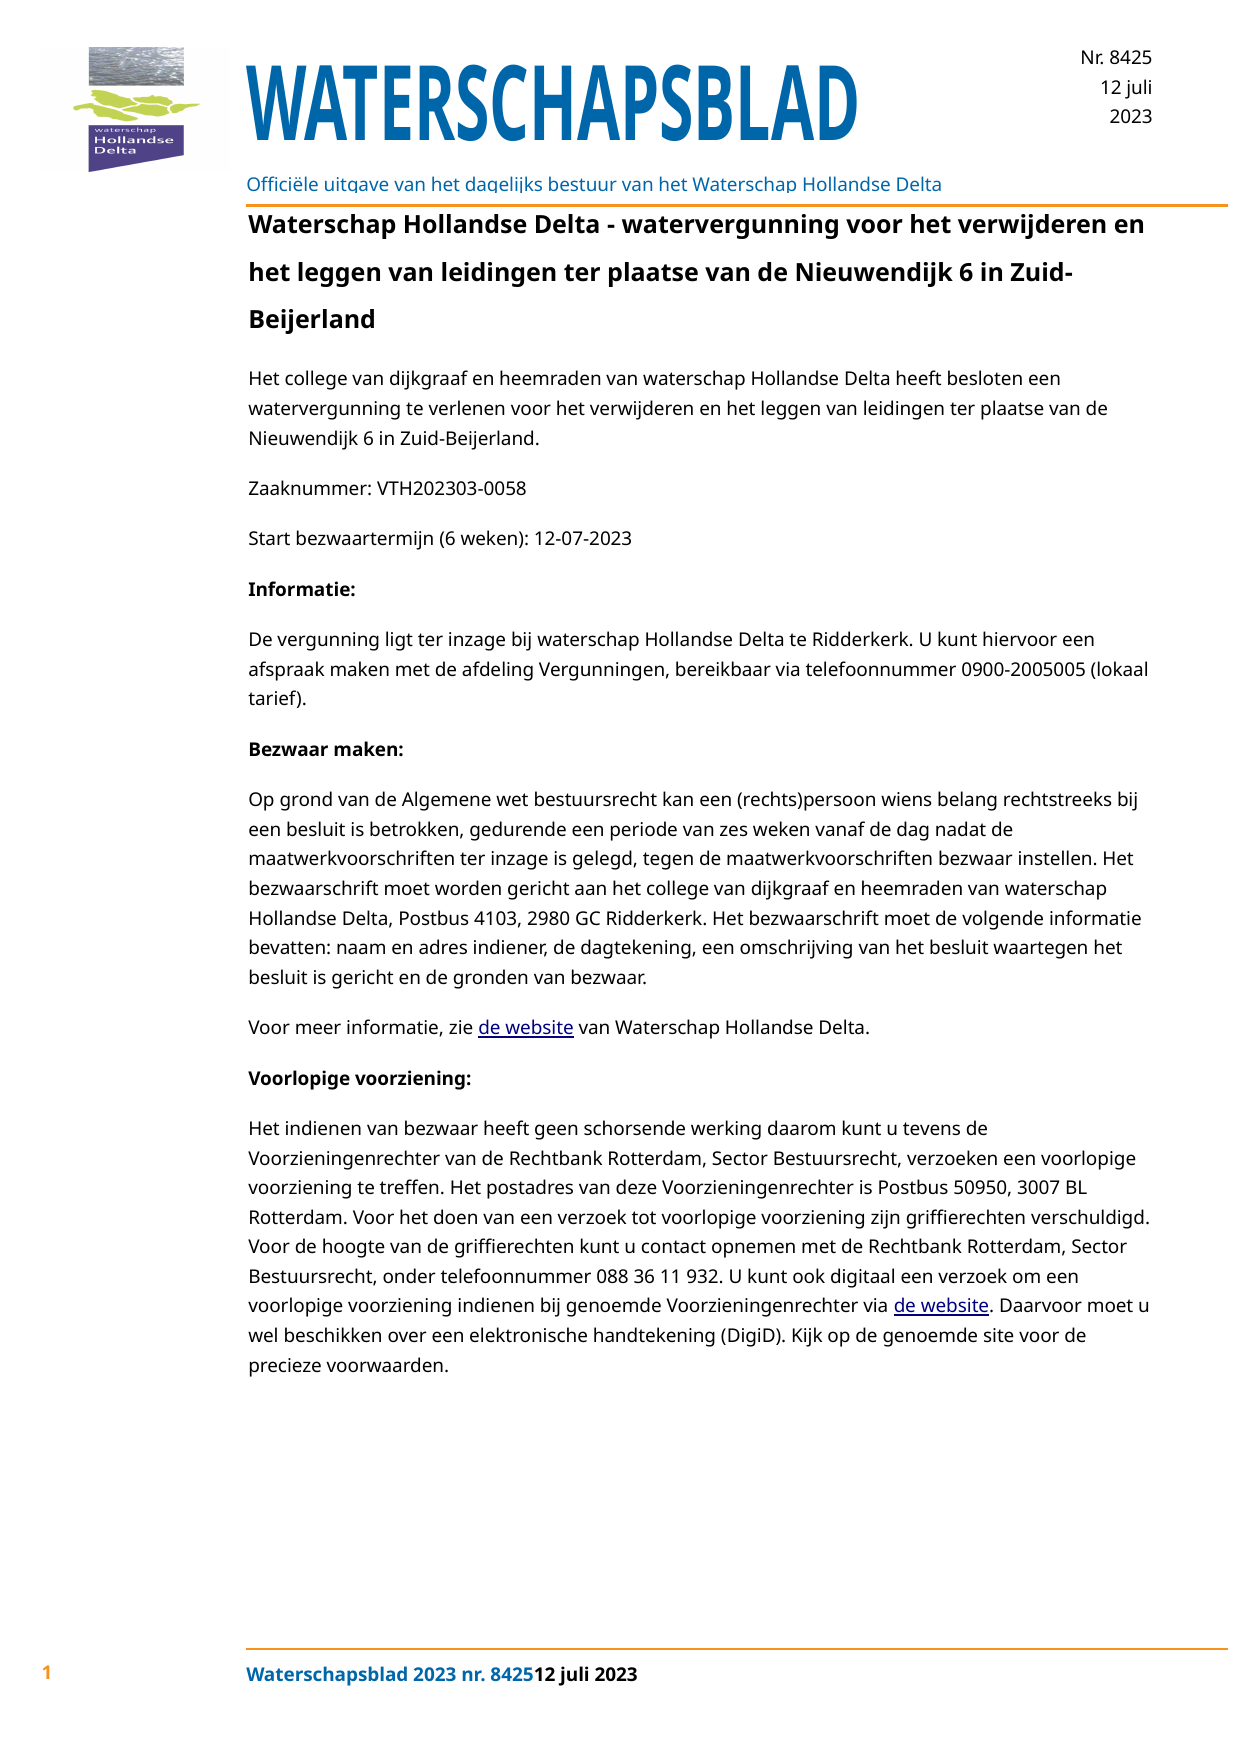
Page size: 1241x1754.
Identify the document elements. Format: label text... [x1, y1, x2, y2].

text Waterschap Hollandse Delta - watervergunning voor het verwijderen en het leggen van leidingen ter plaatse van de Nieuwendijk 6 in Zuid-Beijerland [248, 207, 1152, 336]
text Op grond van de Algemene wet bestuursrecht kan een (rechts)persoon wiens belang rechtstreeks bij een besluit is betrokken, gedurende een periode van zes weken vanaf de dag nadat de maatwerkvoorschriften ter inzage is gelegd, tegen de maatwerkvoorschriften bezwaar instellen. Het bezwaarschrift moet worden gericht aan het college van dijkgraaf en heemraden van waterschap Hollandse Delta, Postbus 4103, 2980 GC Ridderkerk. Het bezwaarschrift moet de volgende informatie bevatten: naam en adres indiener, de dagtekening, een omschrijving van het besluit waartegen het besluit is gericht en de gronden van bezwaar. [248, 786, 1152, 989]
text Voorlopige voorziening: [248, 1065, 1152, 1090]
text Het indienen van bezwaar heeft geen schorsende werking daarom kunt u tevens de Voorzieningenrechter van de Rechtbank Rotterdam, Sector Bestuursrecht, verzoeken een voorlopige voorziening te treffen. Het postadres van deze Voorzieningenrechter is Postbus 50950, 3007 BL Rotterdam. Voor het doen van een verzoek tot voorlopige voorziening zijn griffierechten verschuldigd. Voor de hoogte van de griffierechten kunt u contact opnemen met de Rechtbank Rotterdam, Sector Bestuursrecht, onder telefoonnummer 088 36 11 932. U kunt ook digitaal een verzoek om een voorlopige voorziening indienen bij genoemde Voorzieningenrechter via de website. Daarvoor moet u wel beschikken over een elektronische handtekening (DigiD). Kijk op de genoemde site voor de precieze voorwaarden. [248, 1115, 1152, 1377]
text Voor meer informatie, zie de website van Waterschap Hollandse Delta. [248, 1014, 1152, 1040]
text Het college van dijkgraaf en heemraden van waterschap Hollandse Delta heeft besloten een watervergunning te verlenen voor het verwijderen en het leggen van leidingen ter plaatse van de Nieuwendijk 6 in Zuid-Beijerland. [248, 366, 1152, 450]
text Start bezwaartermijn (6 weken): 12-07-2023 [248, 526, 1152, 551]
picture [41, 47, 231, 172]
text Bezwaar maken: [248, 736, 1152, 762]
text De vergunning ligt ter inzage bij waterschap Hollandse Delta te Ridderkerk. U kunt hiervoor een afspraak maken met de afdeling Vergunningen, bereikbaar via telefoonnummer 0900-2005005 (lokaal tarief). [248, 626, 1152, 711]
text Zaaknummer: VTH202303-0058 [248, 475, 1152, 501]
text Informatie: [248, 576, 1152, 602]
